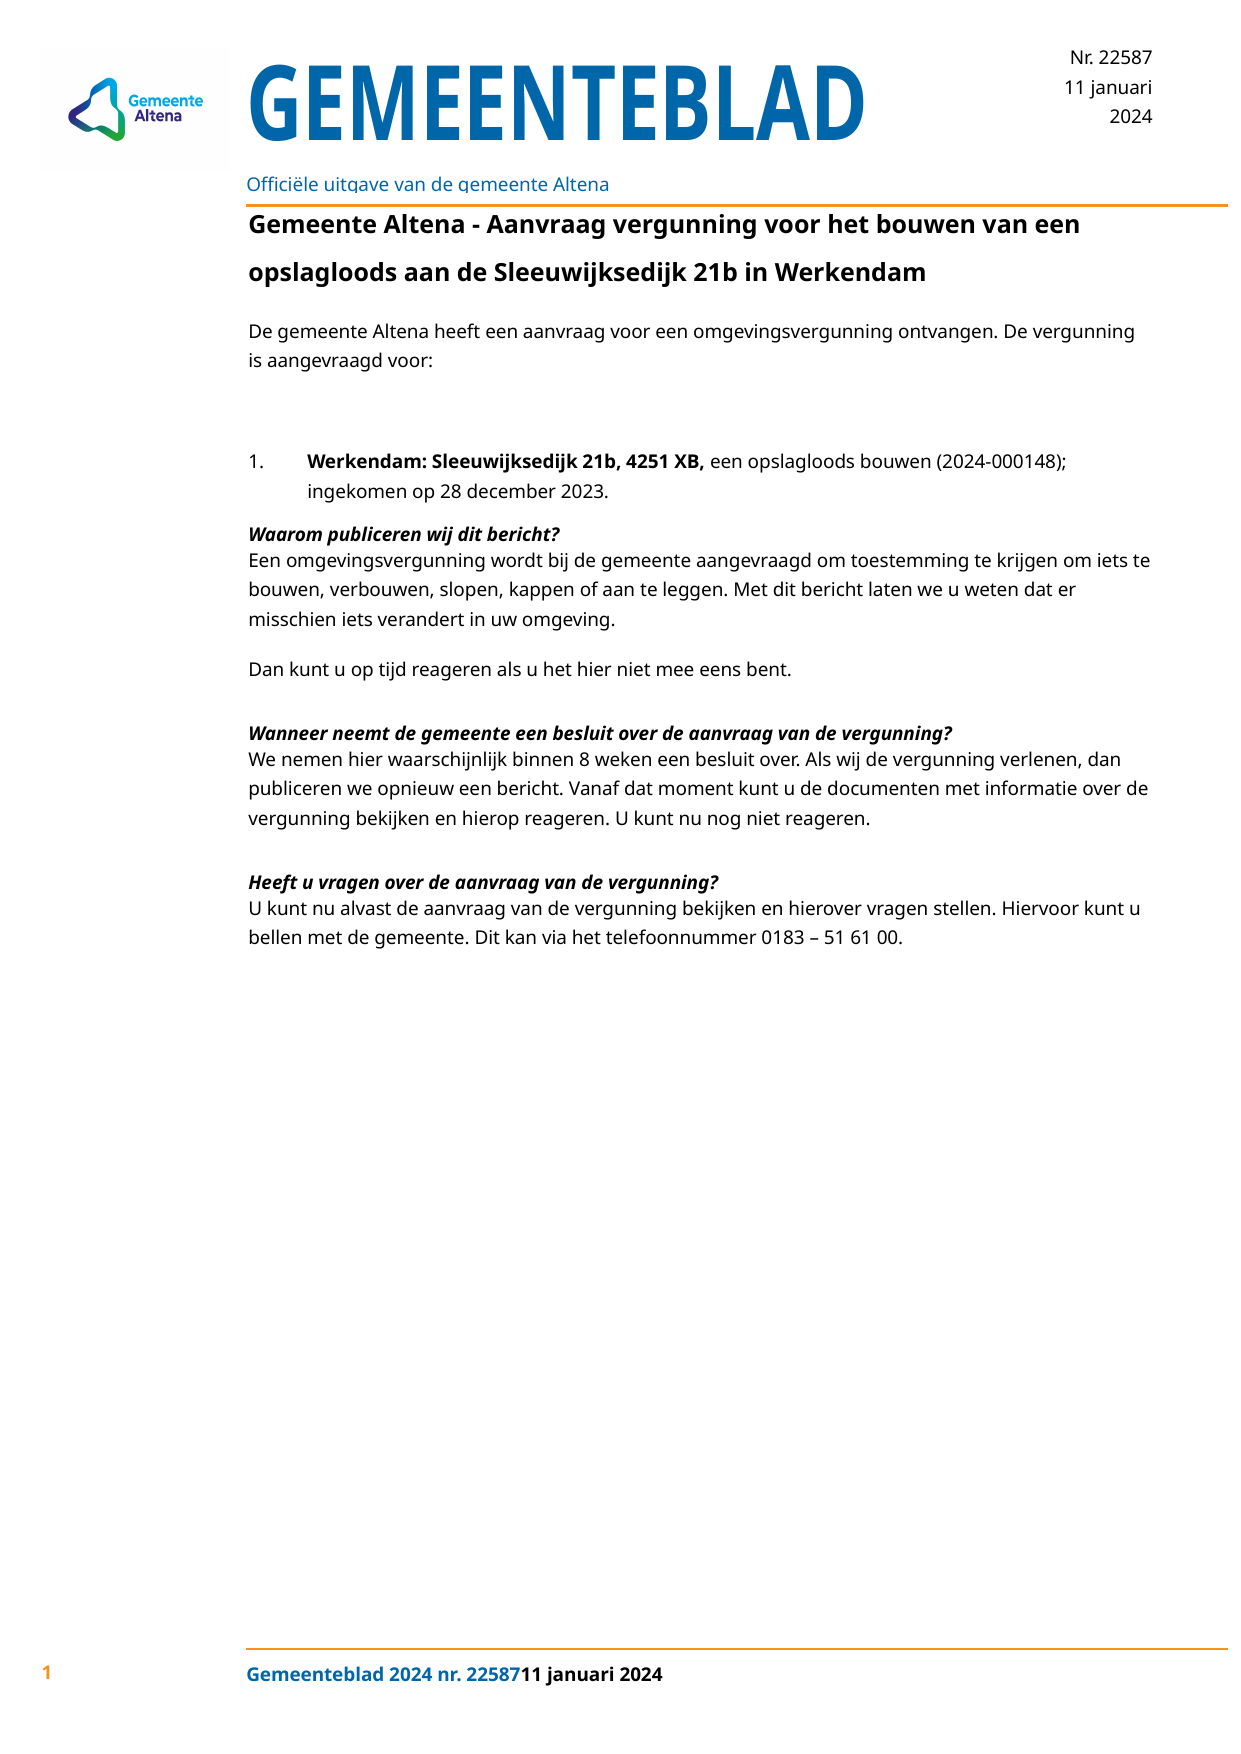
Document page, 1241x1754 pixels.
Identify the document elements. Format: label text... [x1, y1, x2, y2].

text Waarom publiceren wij dit bericht? [248, 521, 1152, 547]
list Werkendam: Sleeuwijksedijk 21b, 4251 XB, een opslagloods bouwen (2024-000148); ingekomen op 28 december 2023. [248, 448, 1152, 504]
text Wanneer neemt de gemeente een besluit over de aanvraag van de vergunning? [248, 720, 1152, 746]
text Dan kunt u op tijd reageren als u het hier niet mee eens bent. [248, 656, 1152, 682]
text We nemen hier waarschijnlijk binnen 8 weken een besluit over. Als wij de vergunning verlenen, dan publiceren we opnieuw een bericht. Vanaf dat moment kunt u de documenten met informatie over de vergunning bekijken en hierop reageren. U kunt nu nog niet reageren. [248, 746, 1152, 831]
text Gemeente Altena - Aanvraag vergunning voor het bouwen van een opslagloods aan de Sleeuwijksedijk 21b in Werkendam [248, 207, 1152, 288]
text U kunt nu alvast de aanvraag van de vergunning bekijken en hierover vragen stellen. Hiervoor kunt u bellen met de gemeente. Dit kan via het telefoonnummer 0183 – 51 61 00. [248, 895, 1152, 950]
picture [41, 47, 231, 172]
text De gemeente Altena heeft een aanvraag voor een omgevingsvergunning ontvangen. De vergunning is aangevraagd voor: [248, 318, 1152, 373]
text Heeft u vragen over de aanvraag van de vergunning? [248, 869, 1152, 895]
text Een omgevingsvergunning wordt bij de gemeente aangevraagd om toestemming te krijgen om iets te bouwen, verbouwen, slopen, kappen of aan te leggen. Met dit bericht laten we u weten dat er misschien iets verandert in uw omgeving. [248, 547, 1152, 632]
